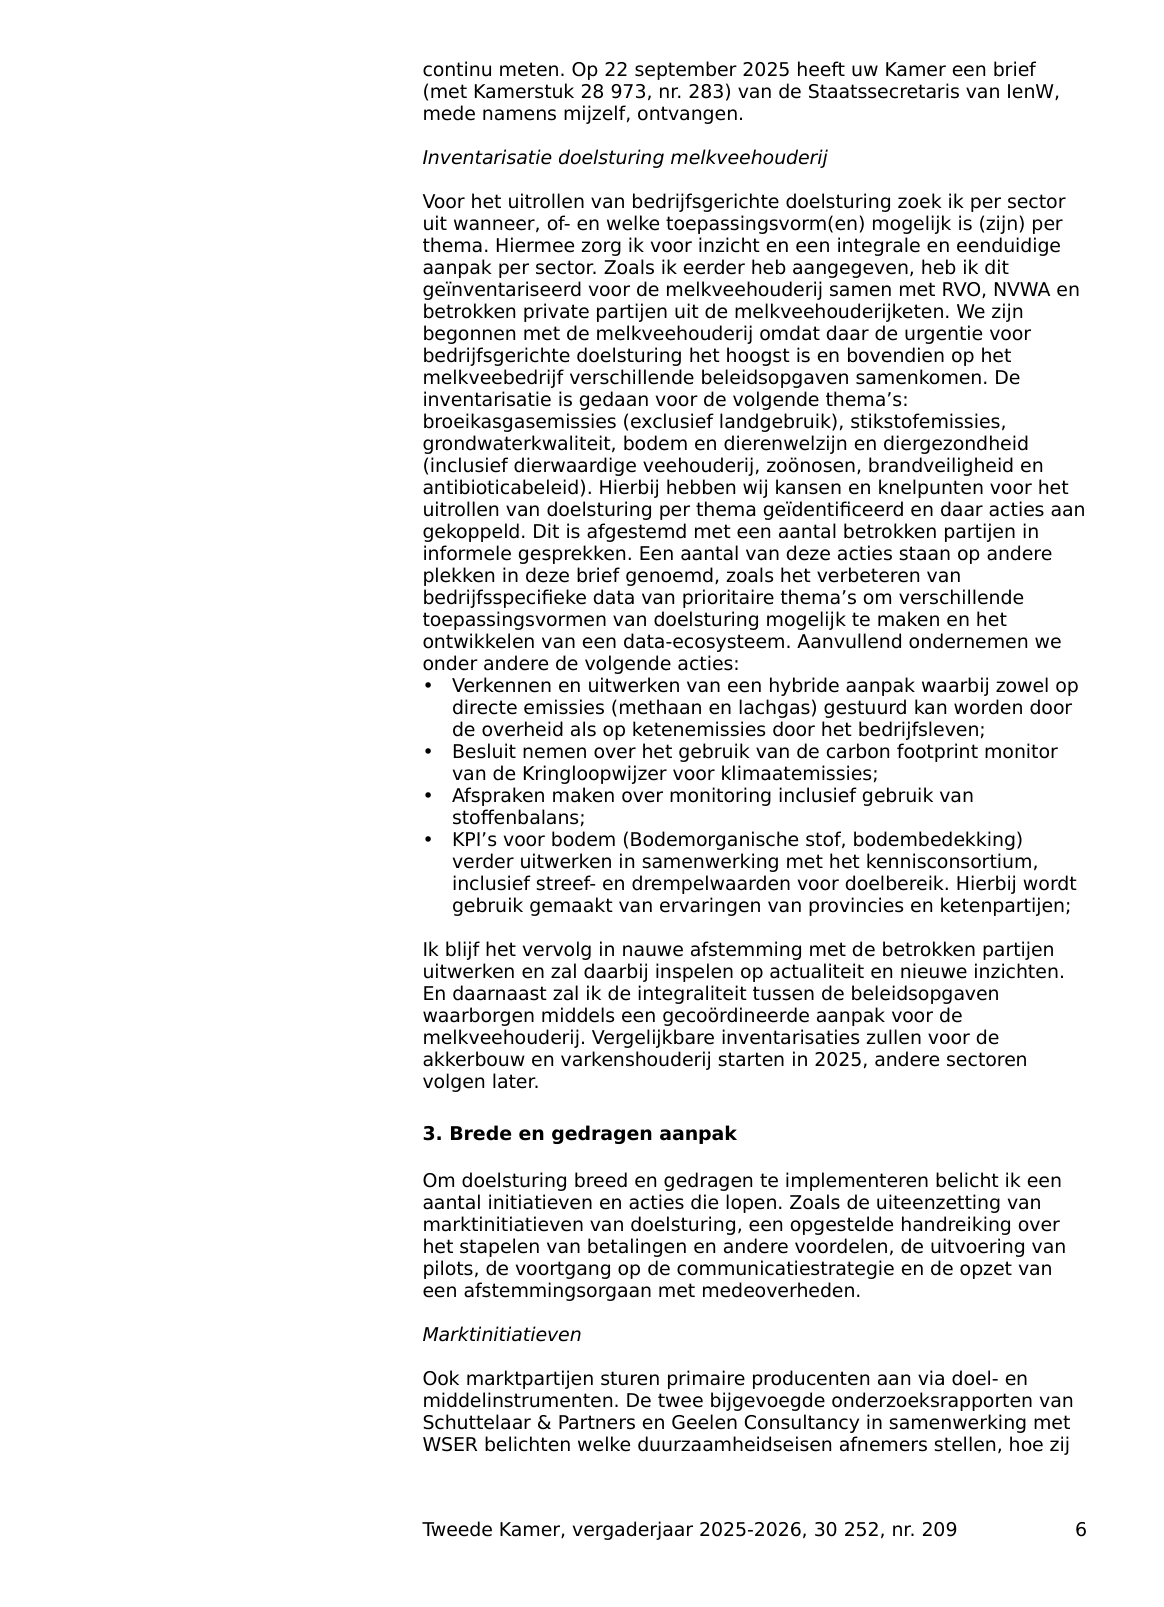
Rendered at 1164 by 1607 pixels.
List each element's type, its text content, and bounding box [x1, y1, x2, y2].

text Om doelsturing breed en gedragen te implementeren belicht ik een aantal initiatieven en acties die lopen. Zoals de uiteenzetting van marktinitiatieven van doelsturing, een opgestelde handreiking over het stapelen van betalingen en andere voordelen, de uitvoering van pilots, de voortgang op de communicatiestrategie en de opzet van een afstemmingsorgaan met medeoverheden. [422, 1170, 1087, 1302]
subtitle Marktinitiatieven [422, 1324, 1087, 1346]
text • Afspraken maken over monitoring inclusief gebruik van stoffenbalans; [422, 785, 1087, 829]
subtitle Inventarisatie doelsturing melkveehouderij [422, 147, 1087, 169]
text Ik blijf het vervolg in nauwe afstemming met de betrokken partijen uitwerken en zal daarbij inspelen op actualiteit en nieuwe inzichten. En daarnaast zal ik de integraliteit tussen de beleidsopgaven waarborgen middels een gecoördineerde aanpak voor de melkveehouderij. Vergelijkbare inventarisaties zullen voor de akkerbouw en varkenshouderij starten in 2025, andere sectoren volgen later. [422, 939, 1087, 1093]
subtitle 3. Brede en gedragen aanpak [422, 1123, 1087, 1145]
text continu meten. Op 22 september 2025 heeft uw Kamer een brief (met Kamerstuk 28 973, nr. 283) van de Staatssecretaris van IenW, mede namens mijzelf, ontvangen. [422, 59, 1087, 125]
text Voor het uitrollen van bedrijfsgerichte doelsturing zoek ik per sector uit wanneer, of- en welke toepassingsvorm(en) mogelijk is (zijn) per thema. Hiermee zorg ik voor inzicht en een integrale en eenduidige aanpak per sector. Zoals ik eerder heb aangegeven, heb ik dit geïnventariseerd voor de melkveehouderij samen met RVO, NVWA en betrokken private partijen uit de melkveehouderijketen. We zijn begonnen met de melkveehouderij omdat daar de urgentie voor bedrijfsgerichte doelsturing het hoogst is en bovendien op het melkveebedrijf verschillende beleidsopgaven samenkomen. De inventarisatie is gedaan voor de volgende thema’s: broeikasgasemissies (exclusief landgebruik), stikstofemissies, grondwaterkwaliteit, bodem en dierenwelzijn en diergezondheid (inclusief dierwaardige veehouderij, zoönosen, brandveiligheid en antibioticabeleid). Hierbij hebben wij kansen en knelpunten voor het uitrollen van doelsturing per thema geïdentificeerd en daar acties aan gekoppeld. Dit is afgestemd met een aantal betrokken partijen in informele gesprekken. Een aantal van deze acties staan op andere plekken in deze brief genoemd, zoals het verbeteren van bedrijfsspecifieke data van prioritaire thema’s om verschillende toepassingsvormen van doelsturing mogelijk te maken en het ontwikkelen van een data-ecosysteem. Aanvullend ondernemen we onder andere de volgende acties: [422, 191, 1087, 675]
text • Verkennen en uitwerken van een hybride aanpak waarbij zowel op directe emissies (methaan en lachgas) gestuurd kan worden door de overheid als op ketenemissies door het bedrijfsleven; [422, 675, 1087, 741]
text • KPI’s voor bodem (Bodemorganische stof, bodembedekking) verder uitwerken in samenwerking met het kennisconsortium, inclusief streef- en drempelwaarden voor doelbereik. Hierbij wordt gebruik gemaakt van ervaringen van provincies en ketenpartijen; [422, 829, 1087, 917]
text Ook marktpartijen sturen primaire producenten aan via doel- en middelinstrumenten. De twee bijgevoegde onderzoeksrapporten van Schuttelaar & Partners en Geelen Consultancy in samenwerking met WSER belichten welke duurzaamheidseisen afnemers stellen, hoe zij [422, 1368, 1087, 1456]
text • Besluit nemen over het gebruik van de carbon footprint monitor van de Kringloopwijzer voor klimaatemissies; [422, 741, 1087, 785]
